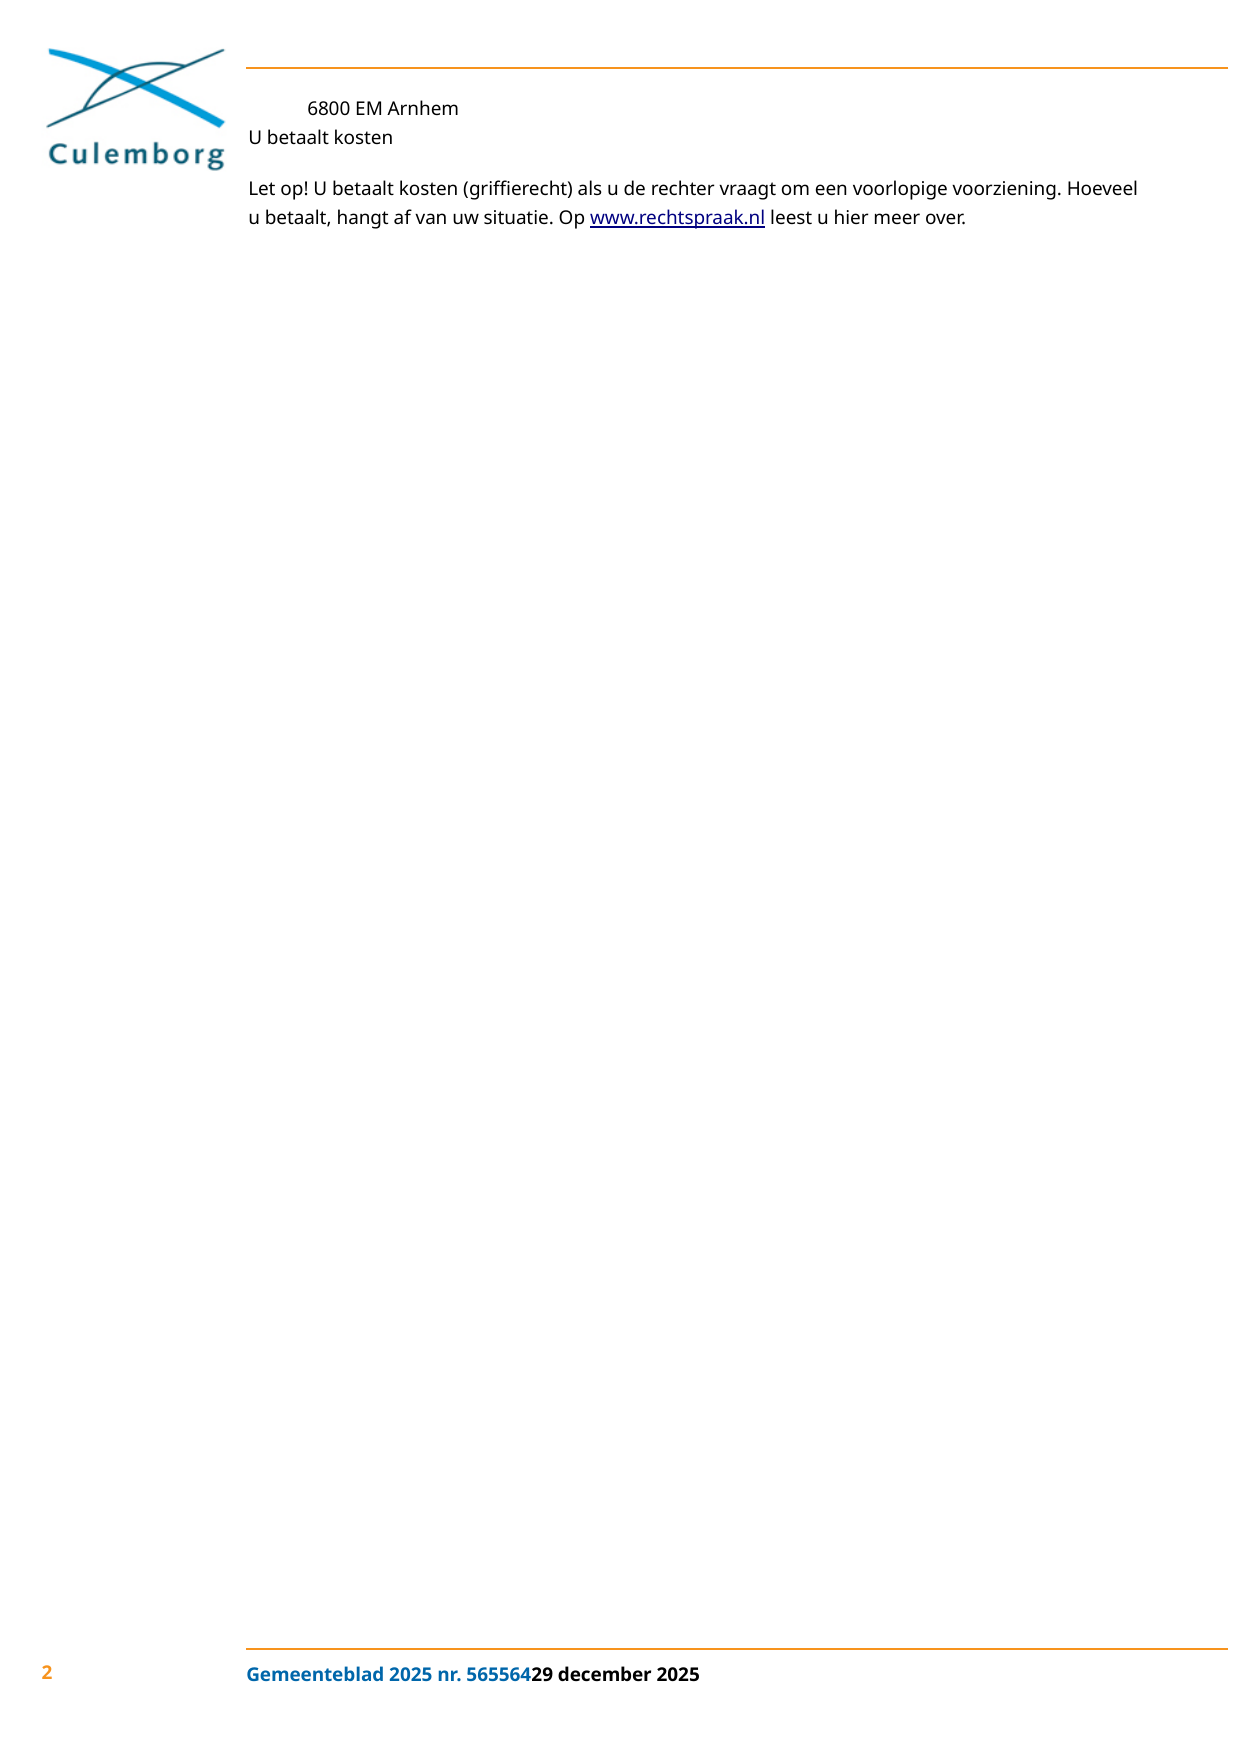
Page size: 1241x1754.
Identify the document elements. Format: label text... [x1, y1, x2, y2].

list 6800 EM Arnhem [248, 95, 1152, 121]
picture [41, 47, 231, 172]
text U betaalt kosten [248, 124, 1152, 150]
text Let op! U betaalt kosten (griffierecht) als u de rechter vraagt om een voorlopige voorziening. Hoeveel u betaalt, hangt af van uw situatie. Op www.rechtspraak.nl leest u hier meer over. [248, 175, 1152, 230]
